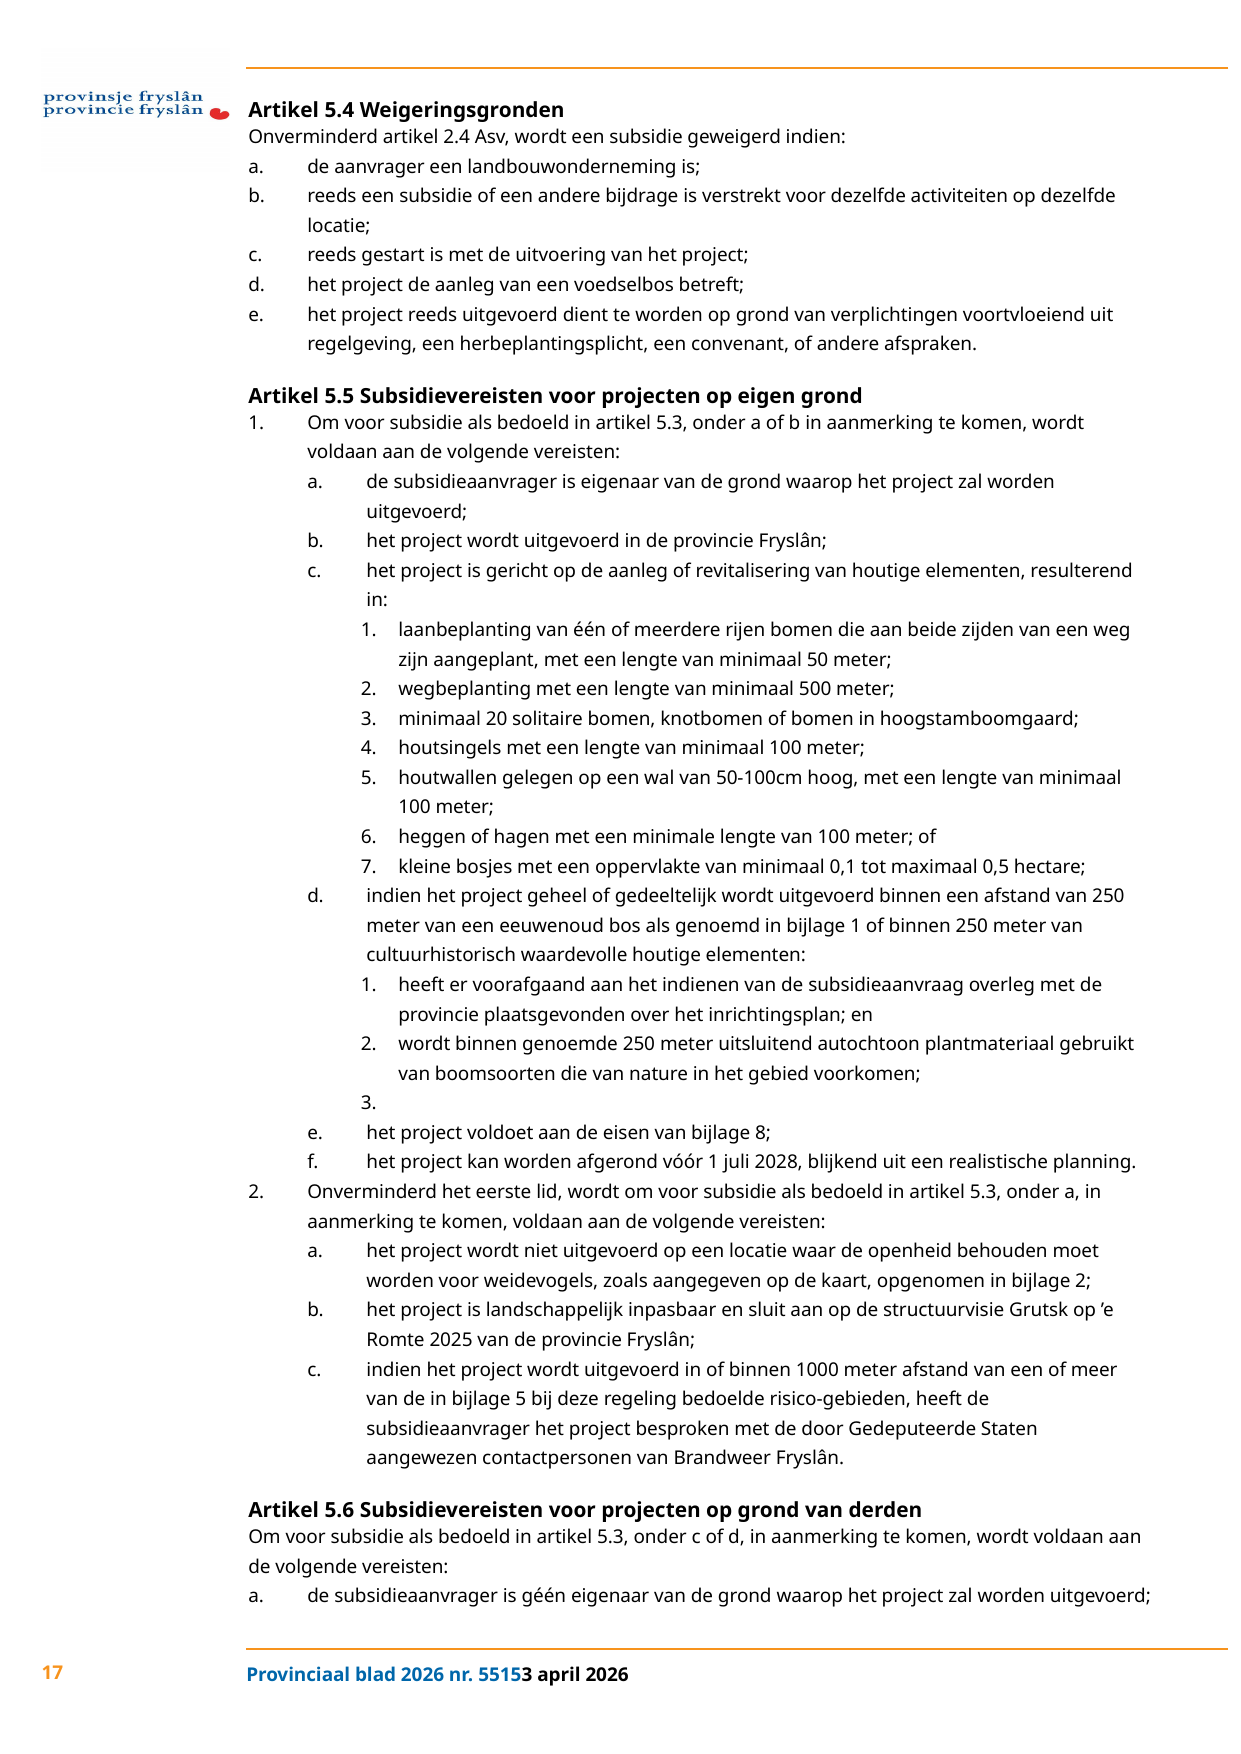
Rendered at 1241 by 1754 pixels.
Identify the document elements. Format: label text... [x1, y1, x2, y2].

list houtsingels met een lengte van minimaal 100 meter; [361, 734, 1152, 760]
list het project kan worden afgerond vóór 1 juli 2028, blijkend uit een realistische planning. [307, 1149, 1152, 1174]
list het project de aanleg van een voedselbos betreft; [248, 271, 1152, 297]
list houtwallen gelegen op een wal van 50-100cm hoog, met een lengte van minimaal 100 meter; [361, 764, 1152, 819]
text Om voor subsidie als bedoeld in artikel 5.3, onder c of d, in aanmerking te komen, wordt voldaan aan de volgende vereisten: [248, 1523, 1152, 1579]
list indien het project geheel of gedeeltelijk wordt uitgevoerd binnen een afstand van 250 meter van een eeuwenoud bos als genoemd in bijlage 1 of binnen 250 meter van cultuurhistorisch waardevolle houtige elementen: [307, 882, 1152, 967]
list de subsidieaanvrager is géén eigenaar van de grond waarop het project zal worden uitgevoerd; [248, 1583, 1152, 1608]
list het project wordt niet uitgevoerd op een locatie waar de openheid behouden moet worden voor weidevogels, zoals aangegeven op de kaart, opgenomen in bijlage 2; [307, 1237, 1152, 1293]
text Artikel 5.5 Subsidievereisten voor projecten op eigen grond [248, 381, 1152, 409]
list het project is gericht op de aanleg of revitalisering van houtige elementen, resulterend in: [307, 557, 1152, 612]
text Artikel 5.4 Weigeringsgronden [248, 95, 1152, 123]
picture [41, 47, 231, 172]
list kleine bosjes met een oppervlakte van minimaal 0,1 tot maximaal 0,5 hectare; [361, 853, 1152, 879]
list het project reeds uitgevoerd dient te worden op grond van verplichtingen voortvloeiend uit regelgeving, een herbeplantingsplicht, een convenant, of andere afspraken. [248, 301, 1152, 356]
list Om voor subsidie als bedoeld in artikel 5.3, onder a of b in aanmerking te komen, wordt voldaan aan de volgende vereisten: [248, 409, 1152, 464]
list het project voldoet aan de eisen van bijlage 8; [307, 1119, 1152, 1145]
list wegbeplanting met een lengte van minimaal 500 meter; [361, 675, 1152, 701]
list het project wordt uitgevoerd in de provincie Fryslân; [307, 527, 1152, 553]
list de aanvrager een landbouwonderneming is; [248, 153, 1152, 178]
list minimaal 20 solitaire bomen, knotbomen of bomen in hoogstamboomgaard; [361, 705, 1152, 731]
text Artikel 5.6 Subsidievereisten voor projecten op grond van derden [248, 1495, 1152, 1523]
list Onverminderd het eerste lid, wordt om voor subsidie als bedoeld in artikel 5.3, onder a, in aanmerking te komen, voldaan aan de volgende vereisten: [248, 1178, 1152, 1234]
list het project is landschappelijk inpasbaar en sluit aan op de structuurvisie Grutsk op ’e Romte 2025 van de provincie Fryslân; [307, 1297, 1152, 1352]
list reeds gestart is met de uitvoering van het project; [248, 242, 1152, 267]
list reeds een subsidie of een andere bijdrage is verstrekt voor dezelfde activiteiten op dezelfde locatie; [248, 182, 1152, 238]
list de subsidieaanvrager is eigenaar van de grond waarop het project zal worden uitgevoerd; [307, 468, 1152, 524]
list wordt binnen genoemde 250 meter uitsluitend autochtoon plantmateriaal gebruikt van boomsoorten die van nature in het gebied voorkomen; [361, 1030, 1152, 1086]
text Onverminderd artikel 2.4 Asv, wordt een subsidie geweigerd indien: [248, 123, 1152, 149]
list heeft er voorafgaand aan het indienen van de subsidieaanvraag overleg met de provincie plaatsgevonden over het inrichtingsplan; en [361, 971, 1152, 1027]
list heggen of hagen met een minimale lengte van 100 meter; of [361, 823, 1152, 849]
list laanbeplanting van één of meerdere rijen bomen die aan beide zijden van een weg zijn aangeplant, met een lengte van minimaal 50 meter; [361, 616, 1152, 672]
list indien het project wordt uitgevoerd in of binnen 1000 meter afstand van een of meer van de in bijlage 5 bij deze regeling bedoelde risico-gebieden, heeft de subsidieaanvrager het project besproken met de door Gedeputeerde Staten aangewezen contactpersonen van Brandweer Fryslân. [307, 1356, 1152, 1470]
